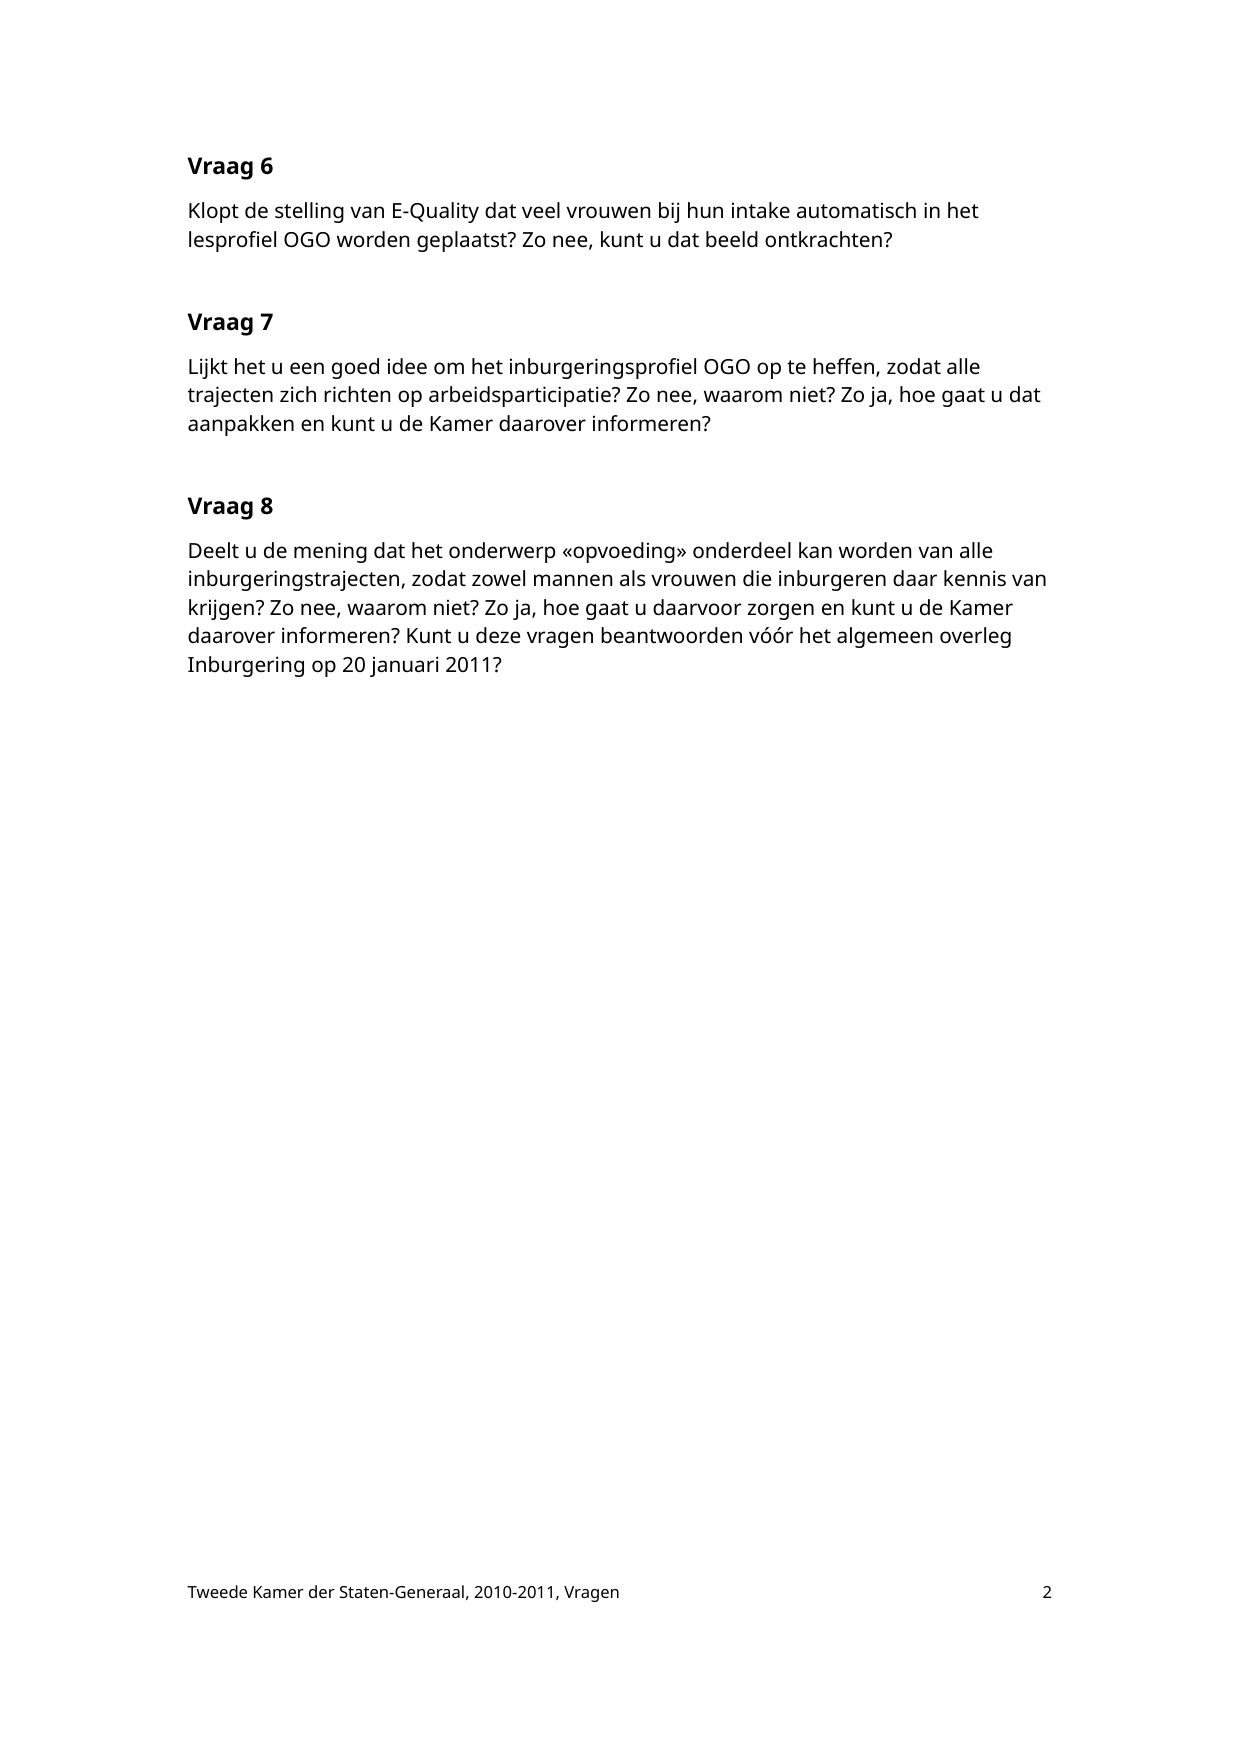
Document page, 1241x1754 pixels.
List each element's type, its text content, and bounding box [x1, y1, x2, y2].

subtitle Vraag 6 [187, 150, 1053, 181]
text Deelt u de mening dat het onderwerp «opvoeding» onderdeel kan worden van alle inburgeringstrajecten, zodat zowel mannen als vrouwen die inburgeren daar kennis van krijgen? Zo nee, waarom niet? Zo ja, hoe gaat u daarvoor zorgen en kunt u de Kamer daarover informeren? Kunt u deze vragen beantwoorden vóór het algemeen overleg Inburgering op 20 januari 2011? [187, 536, 1053, 678]
text Lijkt het u een goed idee om het inburgeringsprofiel OGO op te heffen, zodat alle trajecten zich richten op arbeidsparticipatie? Zo nee, waarom niet? Zo ja, hoe gaat u dat aanpakken en kunt u de Kamer daarover informeren? [187, 352, 1053, 437]
subtitle Vraag 8 [187, 490, 1053, 521]
subtitle Vraag 7 [187, 306, 1053, 337]
text Klopt de stelling van E-Quality dat veel vrouwen bij hun intake automatisch in het lesprofiel OGO worden geplaatst? Zo nee, kunt u dat beeld ontkrachten? [187, 196, 1053, 253]
